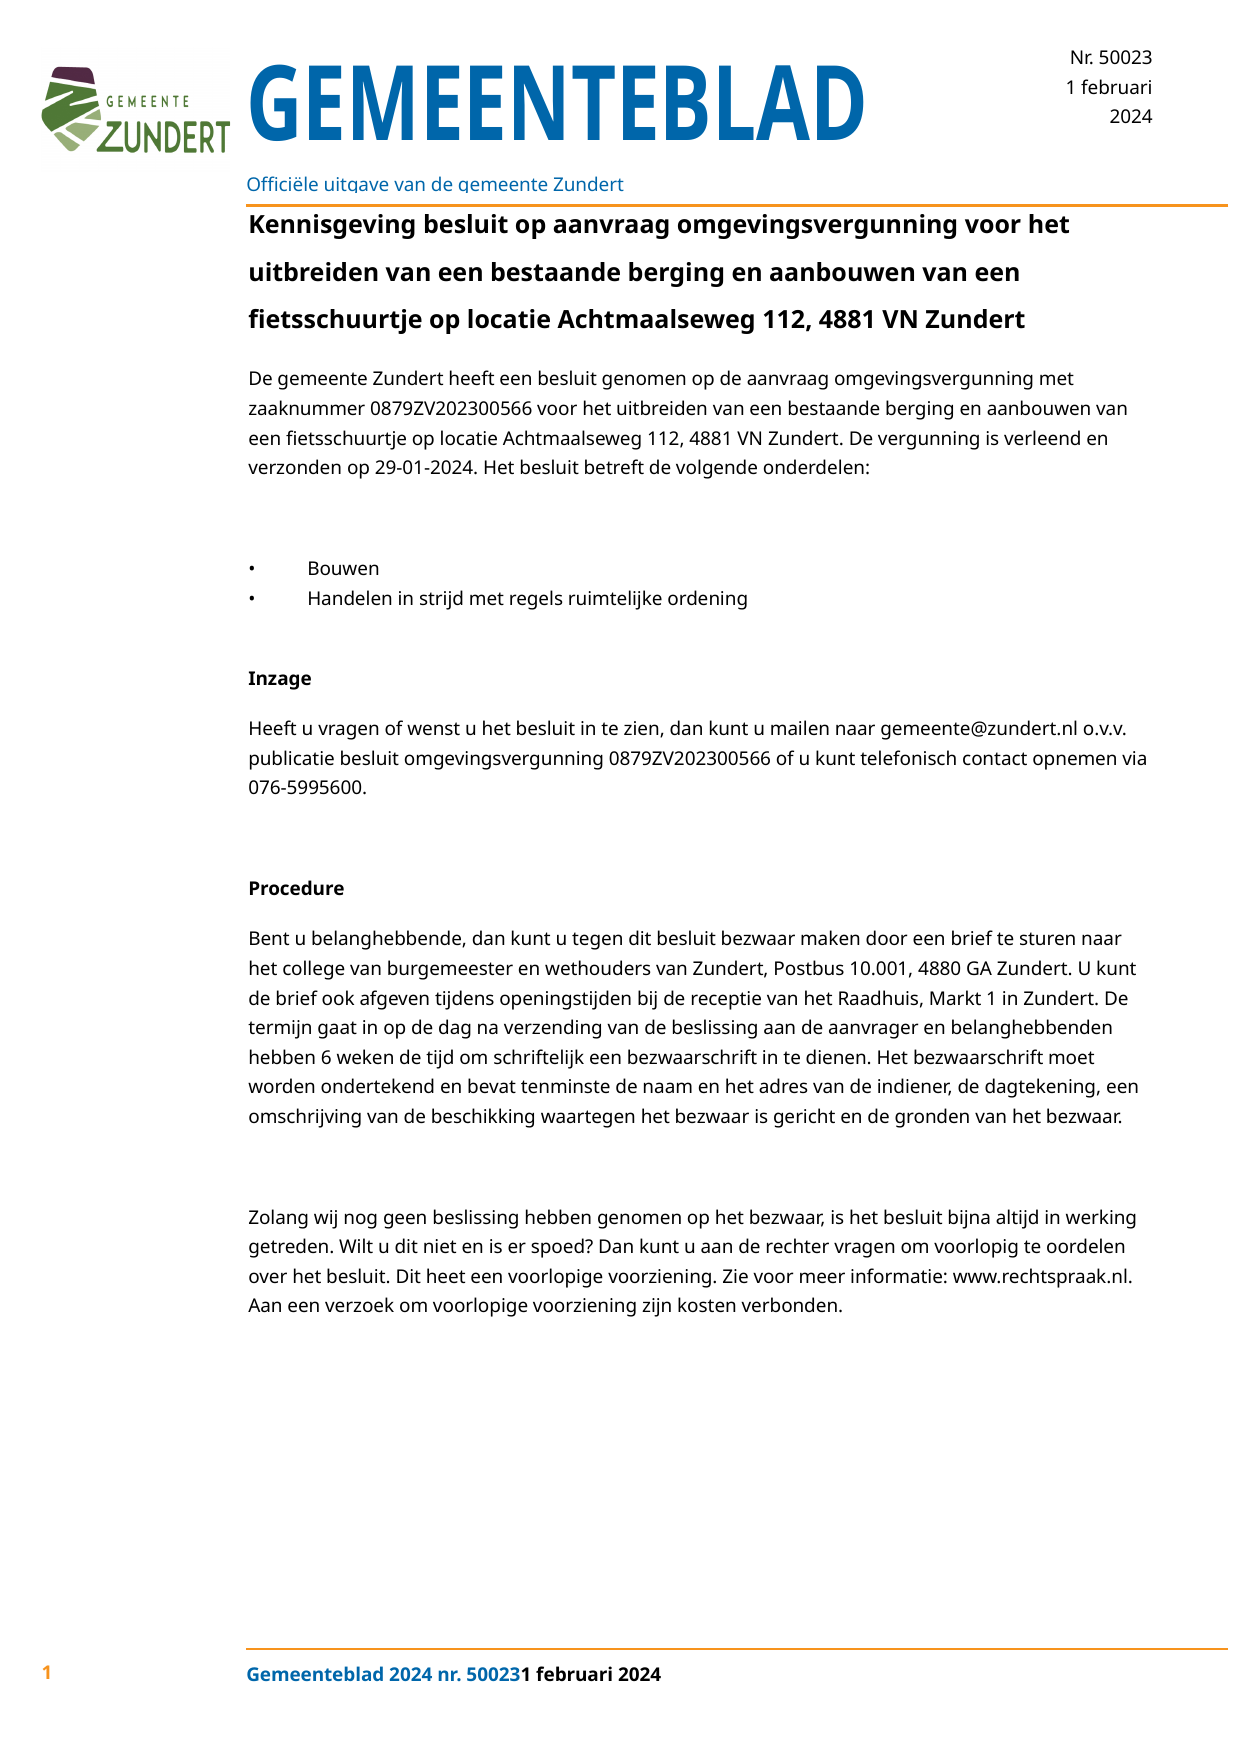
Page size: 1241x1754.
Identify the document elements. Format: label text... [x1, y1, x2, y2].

text Bent u belanghebbende, dan kunt u tegen dit besluit bezwaar maken door een brief te sturen naar het college van burgemeester en wethouders van Zundert, Postbus 10.001, 4880 GA Zundert. U kunt de brief ook afgeven tijdens openingstijden bij de receptie van het Raadhuis, Markt 1 in Zundert. De termijn gaat in op de dag na verzending van de beslissing aan de aanvrager en belanghebbenden hebben 6 weken de tijd om schriftelijk een bezwaarschrift in te dienen. Het bezwaarschrift moet worden ondertekend en bevat tenminste de naam en het adres van de indiener, de dagtekening, een omschrijving van de beschikking waartegen het bezwaar is gericht en de gronden van het bezwaar. [248, 926, 1152, 1129]
text Procedure [248, 875, 1152, 901]
list Handelen in strijd met regels ruimtelijke ordening [248, 585, 1152, 610]
list Bouwen [248, 555, 1152, 581]
picture [41, 47, 231, 172]
text De gemeente Zundert heeft een besluit genomen op de aanvraag omgevingsvergunning met zaaknummer 0879ZV202300566 voor het uitbreiden van een bestaande berging en aanbouwen van een fietsschuurtje op locatie Achtmaalseweg 112, 4881 VN Zundert. De vergunning is verleend en verzonden op 29-01-2024. Het besluit betreft de volgende onderdelen: [248, 366, 1152, 480]
text Inzage [248, 665, 1152, 690]
text Heeft u vragen of wenst u het besluit in te zien, dan kunt u mailen naar gemeente@zundert.nl o.v.v. publicatie besluit omgevingsvergunning 0879ZV202300566 of u kunt telefonisch contact opnemen via 076-5995600. [248, 715, 1152, 800]
text Kennisgeving besluit op aanvraag omgevingsvergunning voor het uitbreiden van een bestaande berging en aanbouwen van een fietsschuurtje op locatie Achtmaalseweg 112, 4881 VN Zundert [248, 207, 1152, 336]
text Zolang wij nog geen beslissing hebben genomen op het bezwaar, is het besluit bijna altijd in werking getreden. Wilt u dit niet en is er spoed? Dan kunt u aan de rechter vragen om voorlopig te oordelen over het besluit. Dit heet een voorlopige voorziening. Zie voor meer informatie: www.rechtspraak.nl. Aan een verzoek om voorlopige voorziening zijn kosten verbonden. [248, 1204, 1152, 1318]
